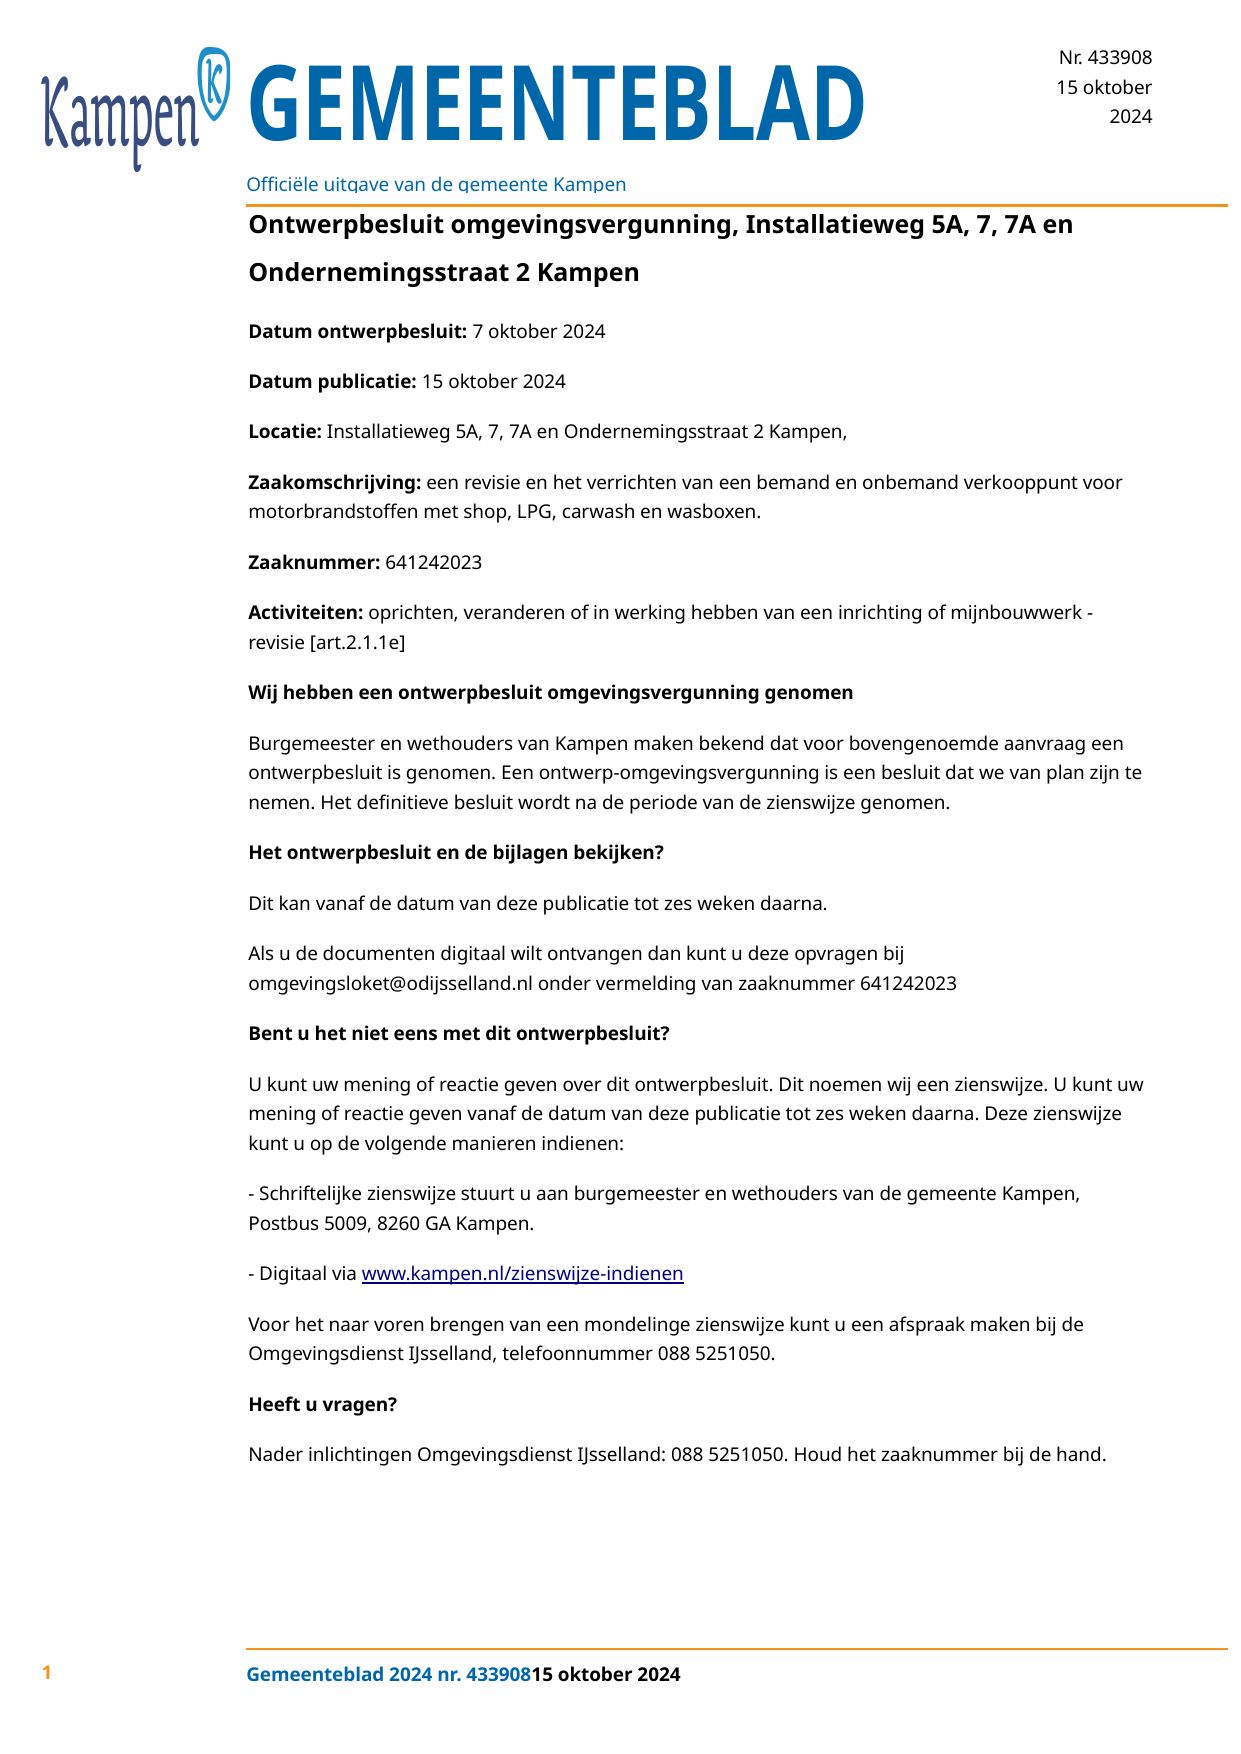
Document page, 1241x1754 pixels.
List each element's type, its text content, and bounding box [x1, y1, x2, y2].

text Ontwerpbesluit omgevingsvergunning, Installatieweg 5A, 7, 7A en Ondernemingsstraat 2 Kampen [248, 207, 1152, 288]
text Burgemeester en wethouders van Kampen maken bekend dat voor bovengenoemde aanvraag een ontwerpbesluit is genomen. Een ontwerp-omgevingsvergunning is een besluit dat we van plan zijn te nemen. Het definitieve besluit wordt na de periode van de zienswijze genomen. [248, 730, 1152, 815]
text Nader inlichtingen Omgevingsdienst IJsselland: 088 5251050. Houd het zaaknummer bij de hand. [248, 1441, 1152, 1467]
text - Digitaal via www.kampen.nl/zienswijze-indienen [248, 1260, 1152, 1286]
text Dit kan vanaf de datum van deze publicatie tot zes weken daarna. [248, 890, 1152, 916]
text Wij hebben een ontwerpbesluit omgevingsvergunning genomen [248, 679, 1152, 705]
text Als u de documenten digitaal wilt ontvangen dan kunt u deze opvragen bij omgevingsloket@odijsselland.nl onder vermelding van zaaknummer 641242023 [248, 940, 1152, 996]
text Bent u het niet eens met dit ontwerpbesluit? [248, 1020, 1152, 1046]
text - Schriftelijke zienswijze stuurt u aan burgemeester en wethouders van de gemeente Kampen, Postbus 5009, 8260 GA Kampen. [248, 1180, 1152, 1236]
text Voor het naar voren brengen van een mondelinge zienswijze kunt u een afspraak maken bij de Omgevingsdienst IJsselland, telefoonnummer 088 5251050. [248, 1311, 1152, 1366]
text Locatie: Installatieweg 5A, 7, 7A en Ondernemingsstraat 2 Kampen, [248, 419, 1152, 444]
text Datum ontwerpbesluit: 7 oktober 2024 [248, 318, 1152, 344]
text Datum publicatie: 15 oktober 2024 [248, 368, 1152, 394]
text Activiteiten: oprichten, veranderen of in werking hebben van een inrichting of mijnbouwwerk - revisie [art.2.1.1e] [248, 599, 1152, 655]
text Het ontwerpbesluit en de bijlagen bekijken? [248, 839, 1152, 865]
text U kunt uw mening of reactie geven over dit ontwerpbesluit. Dit noemen wij een zienswijze. U kunt uw mening of reactie geven vanaf de datum van deze publicatie tot zes weken daarna. Deze zienswijze kunt u op de volgende manieren indienen: [248, 1071, 1152, 1156]
text Zaakomschrijving: een revisie en het verrichten van een bemand en onbemand verkooppunt voor motorbrandstoffen met shop, LPG, carwash en wasboxen. [248, 469, 1152, 524]
text Zaaknummer: 641242023 [248, 549, 1152, 575]
text Heeft u vragen? [248, 1391, 1152, 1417]
picture [41, 47, 231, 172]
